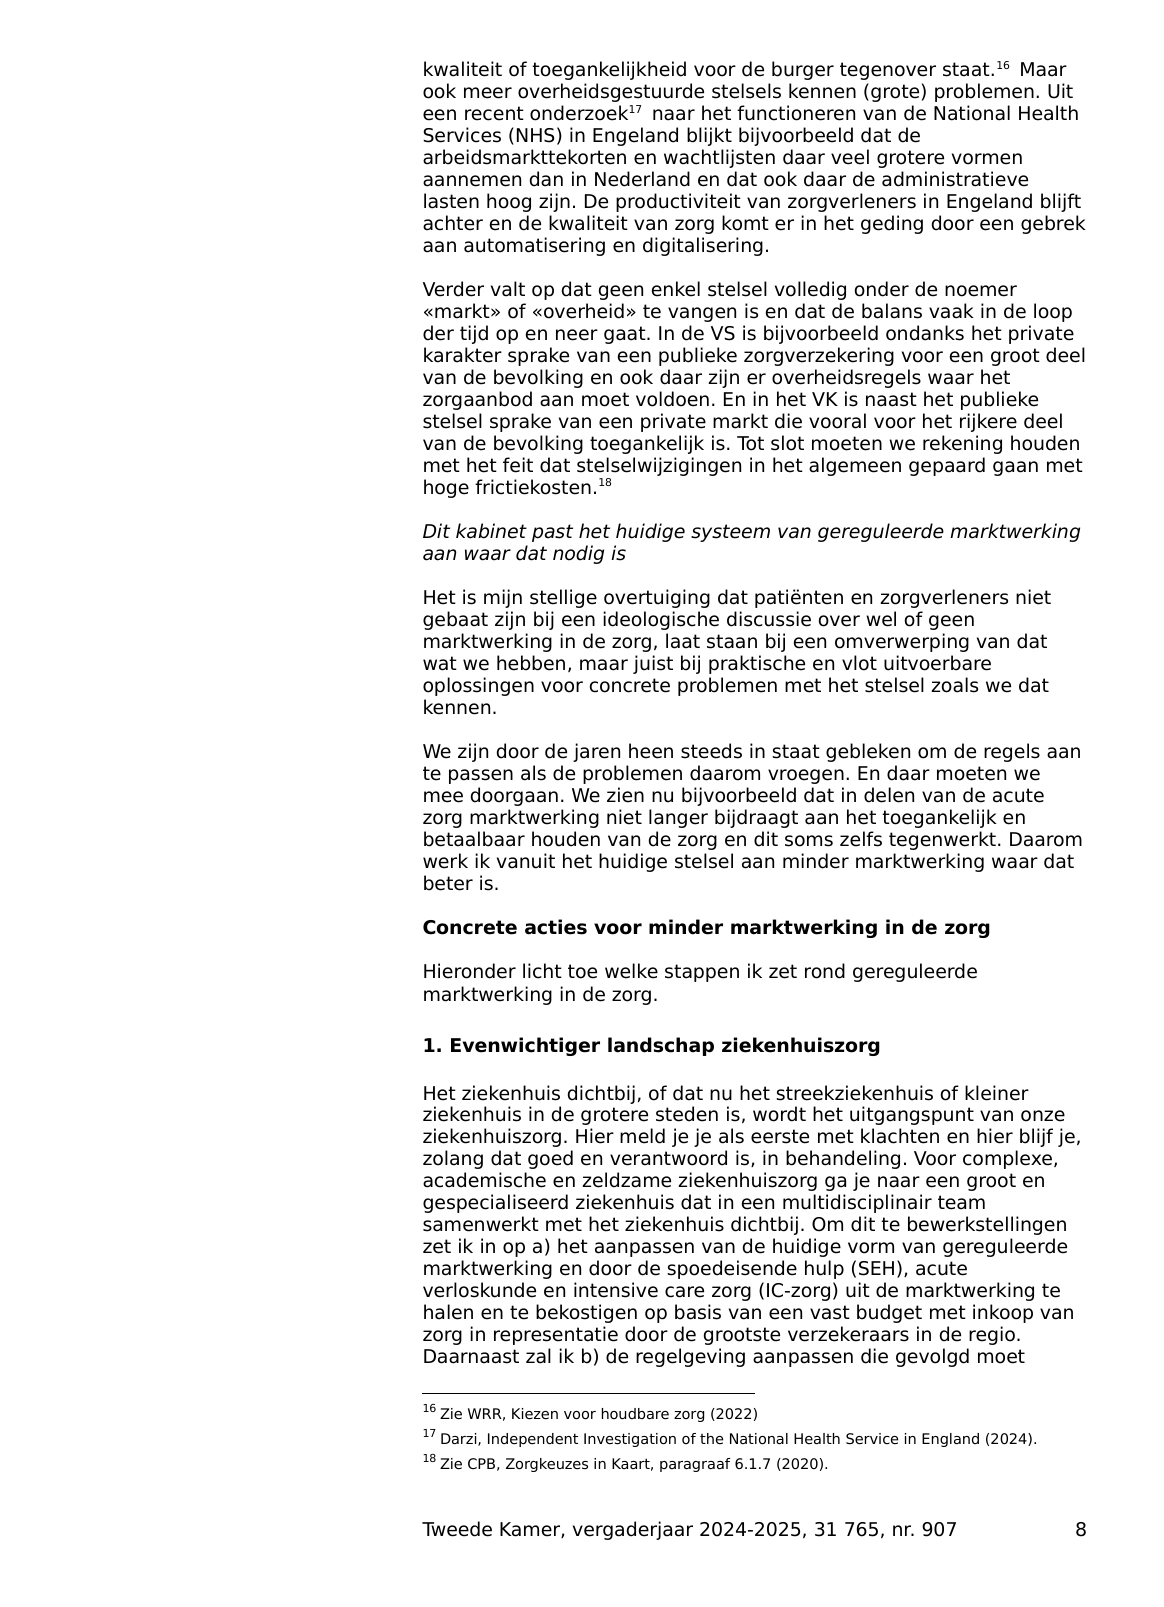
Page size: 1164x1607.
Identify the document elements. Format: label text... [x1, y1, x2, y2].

text We zijn door de jaren heen steeds in staat gebleken om de regels aan te passen als de problemen daarom vroegen. En daar moeten we mee doorgaan. We zien nu bijvoorbeeld dat in delen van de acute zorg marktwerking niet langer bijdraagt aan het toegankelijk en betaalbaar houden van de zorg en dit soms zelfs tegenwerkt. Daarom werk ik vanuit het huidige stelsel aan minder marktwerking waar dat beter is. [422, 741, 1087, 895]
text Het is mijn stellige overtuiging dat patiënten en zorgverleners niet gebaat zijn bij een ideologische discussie over wel of geen marktwerking in de zorg, laat staan bij een omverwerping van dat wat we hebben, maar juist bij praktische en vlot uitvoerbare oplossingen voor concrete problemen met het stelsel zoals we dat kennen. [422, 587, 1087, 719]
text Zie WRR, Kiezen voor houdbare zorg (2022) [422, 1402, 1087, 1424]
text Verder valt op dat geen enkel stelsel volledig onder de noemer «markt» of «overheid» te vangen is en dat de balans vaak in de loop der tijd op en neer gaat. In de VS is bijvoorbeeld ondanks het private karakter sprake van een publieke zorgverzekering voor een groot deel van de bevolking en ook daar zijn er overheidsregels waar het zorgaanbod aan moet voldoen. En in het VK is naast het publieke stelsel sprake van een private markt die vooral voor het rijkere deel van de bevolking toegankelijk is. Tot slot moeten we rekening houden met het feit dat stelselwijzigingen in het algemeen gepaard gaan met hoge frictiekosten. [422, 279, 1087, 499]
subtitle Dit kabinet past het huidige systeem van gereguleerde marktwerking aan waar dat nodig is [422, 521, 1087, 565]
text Hieronder licht toe welke stappen ik zet rond gereguleerde marktwerking in de zorg. [422, 961, 1087, 1005]
text kwaliteit of toegankelijkheid voor de burger tegenover staat. Maar ook meer overheidsgestuurde stelsels kennen (grote) problemen. Uit een recent onderzoek naar het functioneren van de National Health Services (NHS) in Engeland blijkt bijvoorbeeld dat de arbeidsmarkttekorten en wachtlijsten daar veel grotere vormen aannemen dan in Nederland en dat ook daar de administratieve lasten hoog zijn. De productiviteit van zorgverleners in Engeland blijft achter en de kwaliteit van zorg komt er in het geding door een gebrek aan automatisering en digitalisering. [422, 59, 1087, 257]
text Zie CPB, Zorgkeuzes in Kaart, paragraaf 6.1.7 (2020). [422, 1452, 1087, 1474]
subtitle 1. Evenwichtiger landschap ziekenhuiszorg [422, 1035, 1087, 1057]
subtitle Concrete acties voor minder marktwerking in de zorg [422, 917, 1087, 939]
text Het ziekenhuis dichtbij, of dat nu het streekziekenhuis of kleiner ziekenhuis in de grotere steden is, wordt het uitgangspunt van onze ziekenhuiszorg. Hier meld je je als eerste met klachten en hier blijf je, zolang dat goed en verantwoord is, in behandeling. Voor complexe, academische en zeldzame ziekenhuiszorg ga je naar een groot en gespecialiseerd ziekenhuis dat in een multidisciplinair team samenwerkt met het ziekenhuis dichtbij. Om dit te bewerkstellingen zet ik in op a) het aanpassen van de huidige vorm van gereguleerde marktwerking en door de spoedeisende hulp (SEH), acute verloskunde en intensive care zorg (IC-zorg) uit de marktwerking te halen en te bekostigen op basis van een vast budget met inkoop van zorg in representatie door de grootste verzekeraars in de regio. Daarnaast zal ik b) de regelgeving aanpassen die gevolgd moet [422, 1082, 1087, 1368]
text Darzi, Independent Investigation of the National Health Service in England (2024). [422, 1427, 1087, 1449]
